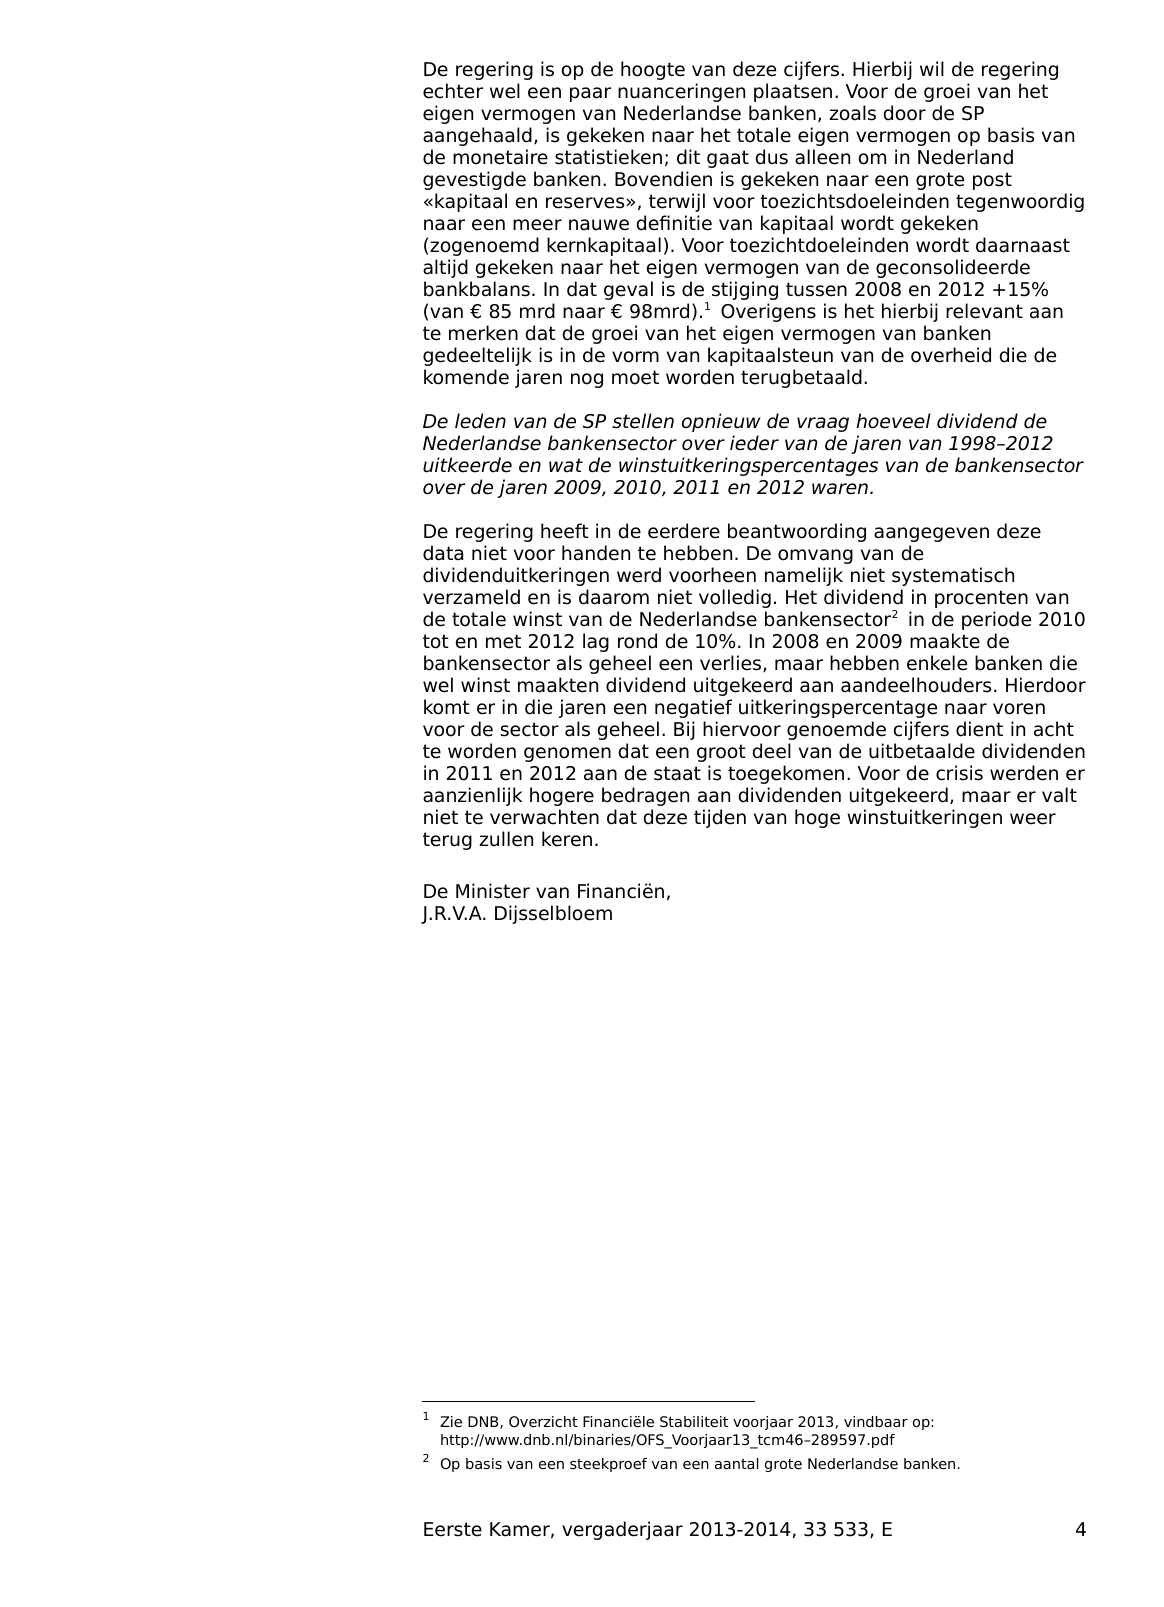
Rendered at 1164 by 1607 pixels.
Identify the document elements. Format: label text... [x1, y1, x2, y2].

text De leden van de SP stellen opnieuw de vraag hoeveel dividend de Nederlandse bankensector over ieder van de jaren van 1998–2012 uitkeerde en wat de winstuitkeringspercentages van de bankensector over de jaren 2009, 2010, 2011 en 2012 waren. [422, 411, 1087, 499]
text Op basis van een steekproef van een aantal grote Nederlandse banken. [422, 1452, 1087, 1474]
text De regering is op de hoogte van deze cijfers. Hierbij wil de regering echter wel een paar nuanceringen plaatsen. Voor de groei van het eigen vermogen van Nederlandse banken, zoals door de SP aangehaald, is gekeken naar het totale eigen vermogen op basis van de monetaire statistieken; dit gaat dus alleen om in Nederland gevestigde banken. Bovendien is gekeken naar een grote post «kapitaal en reserves», terwijl voor toezichtsdoeleinden tegenwoordig naar een meer nauwe definitie van kapitaal wordt gekeken (zogenoemd kernkapitaal). Voor toezichtdoeleinden wordt daarnaast altijd gekeken naar het eigen vermogen van de geconsolideerde bankbalans. In dat geval is de stijging tussen 2008 en 2012 +15% (van € 85 mrd naar € 98mrd). Overigens is het hierbij relevant aan te merken dat de groei van het eigen vermogen van banken gedeeltelijk is in de vorm van kapitaalsteun van de overheid die de komende jaren nog moet worden terugbetaald. [422, 59, 1087, 389]
text De regering heeft in de eerdere beantwoording aangegeven deze data niet voor handen te hebben. De omvang van de dividenduitkeringen werd voorheen namelijk niet systematisch verzameld en is daarom niet volledig. Het dividend in procenten van de totale winst van de Nederlandse bankensector in de periode 2010 tot en met 2012 lag rond de 10%. In 2008 en 2009 maakte de bankensector als geheel een verlies, maar hebben enkele banken die wel winst maakten dividend uitgekeerd aan aandeelhouders. Hierdoor komt er in die jaren een negatief uitkeringspercentage naar voren voor de sector als geheel. Bij hiervoor genoemde cijfers dient in acht te worden genomen dat een groot deel van de uitbetaalde dividenden in 2011 en 2012 aan de staat is toegekomen. Voor de crisis werden er aanzienlijk hogere bedragen aan dividenden uitgekeerd, maar er valt niet te verwachten dat deze tijden van hoge winstuitkeringen weer terug zullen keren. [422, 521, 1087, 851]
text De Minister van Financiën, J.R.V.A. Dijsselbloem [422, 881, 1087, 925]
text Zie DNB, Overzicht Financiële Stabiliteit voorjaar 2013, vindbaar op: http://www.dnb.nl/binaries/OFS_Voorjaar13_tcm46–289597.pdf [422, 1410, 1087, 1449]
